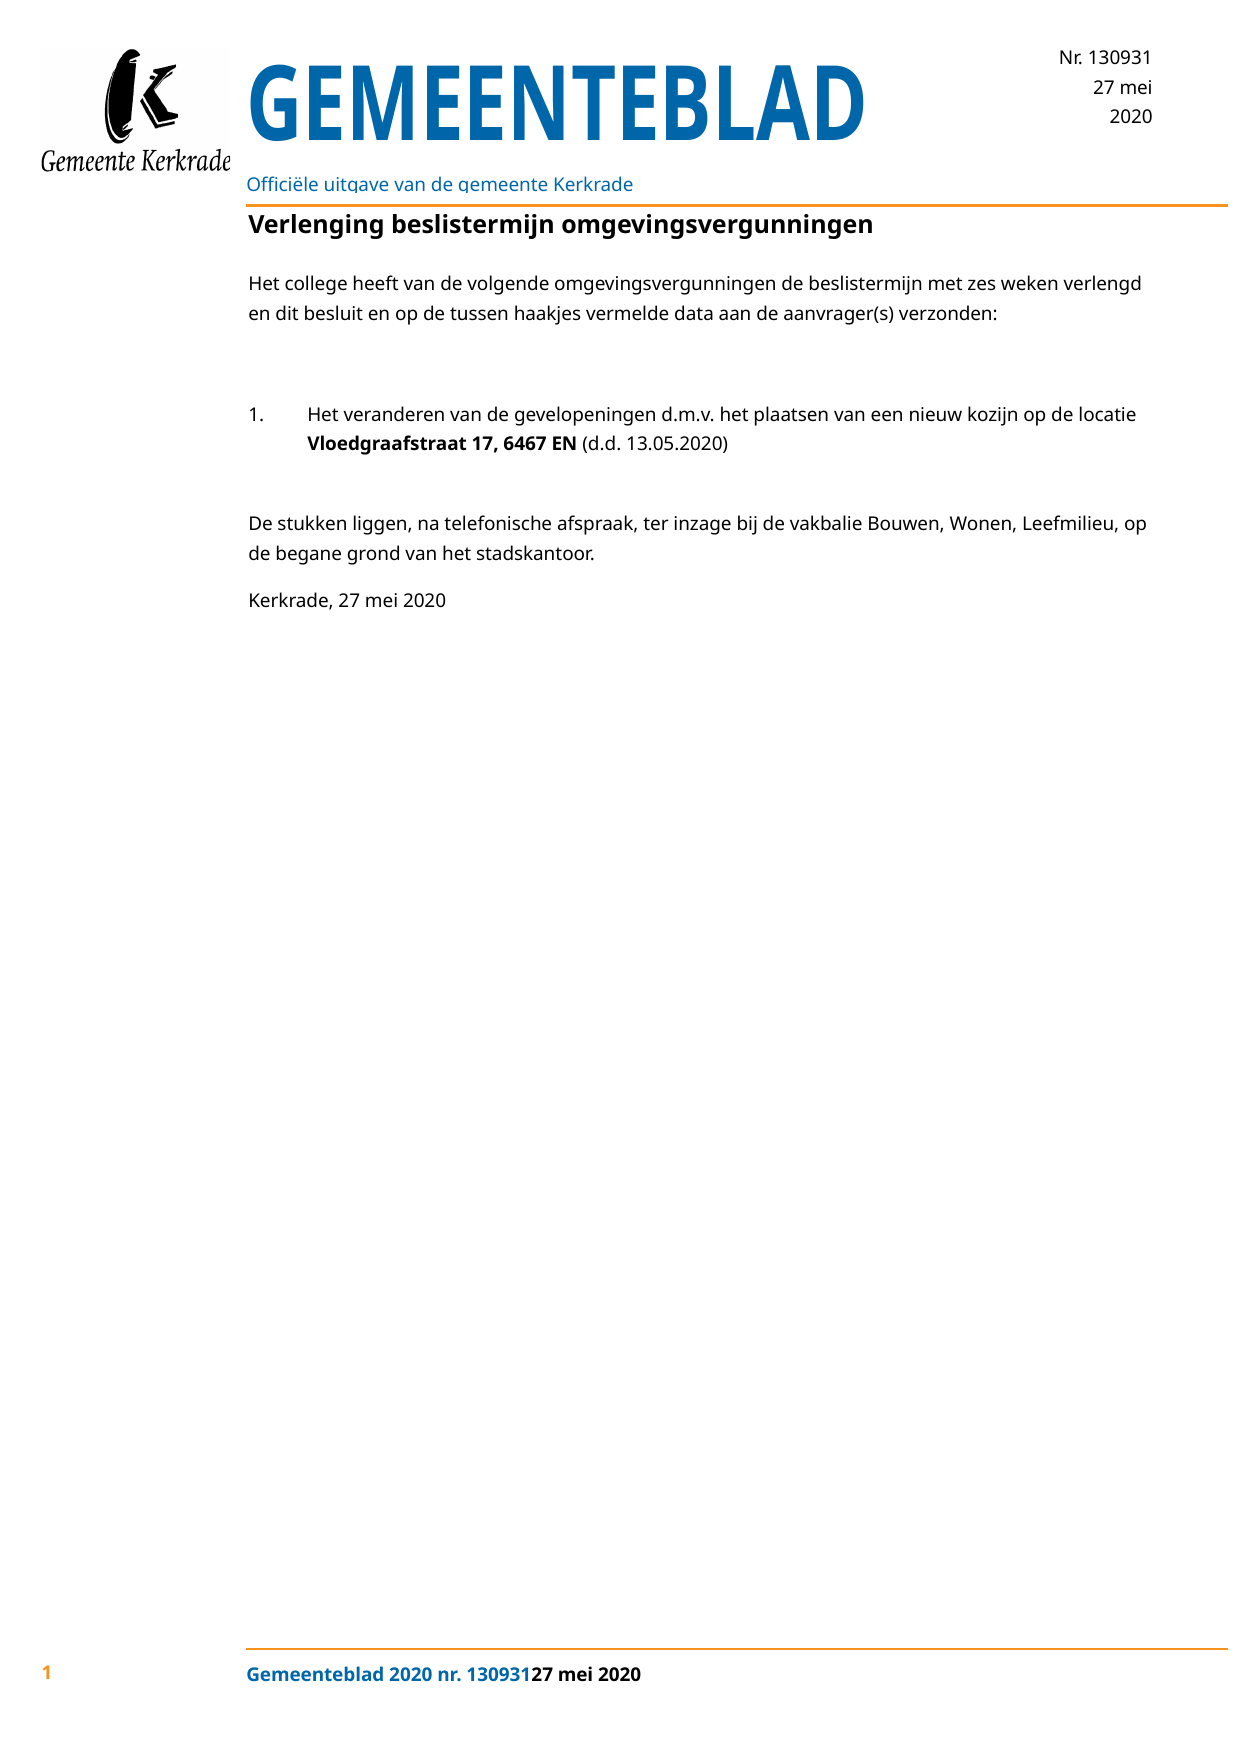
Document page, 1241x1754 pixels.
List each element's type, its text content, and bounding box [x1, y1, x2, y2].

picture [41, 47, 231, 172]
text Kerkrade, 27 mei 2020 [248, 588, 1152, 613]
text De stukken liggen, na telefonische afspraak, ter inzage bij de vakbalie Bouwen, Wonen, Leefmilieu, op de begane grond van het stadskantoor. [248, 510, 1152, 566]
list Het veranderen van de gevelopeningen d.m.v. het plaatsen van een nieuw kozijn op de locatie Vloedgraafstraat 17, 6467 EN (d.d. 13.05.2020) [248, 401, 1152, 456]
text Het college heeft van de volgende omgevingsvergunningen de beslistermijn met zes weken verlengd en dit besluit en op de tussen haakjes vermelde data aan de aanvrager(s) verzonden: [248, 270, 1152, 326]
text Verlenging beslistermijn omgevingsvergunningen [248, 207, 1152, 241]
